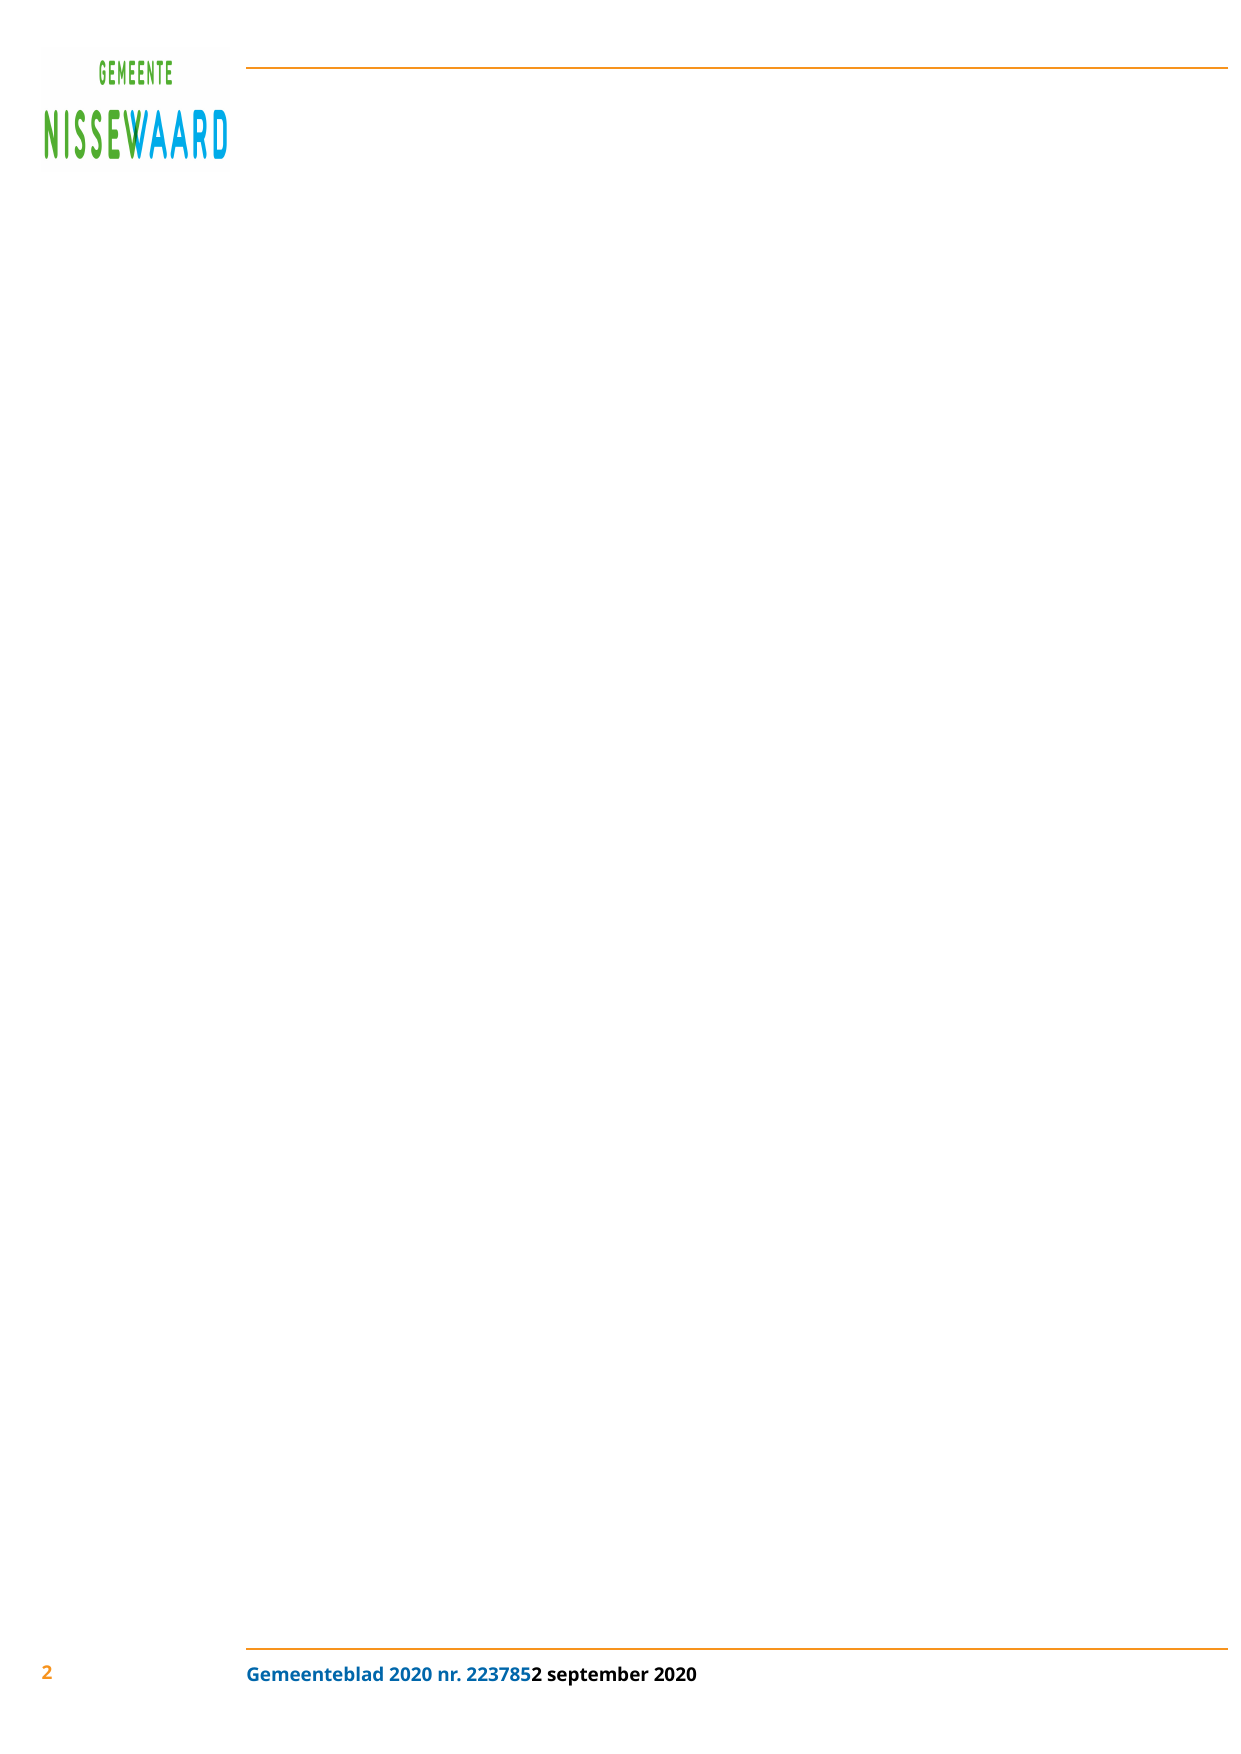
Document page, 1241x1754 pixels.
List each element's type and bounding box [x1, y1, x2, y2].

picture [41, 47, 231, 172]
